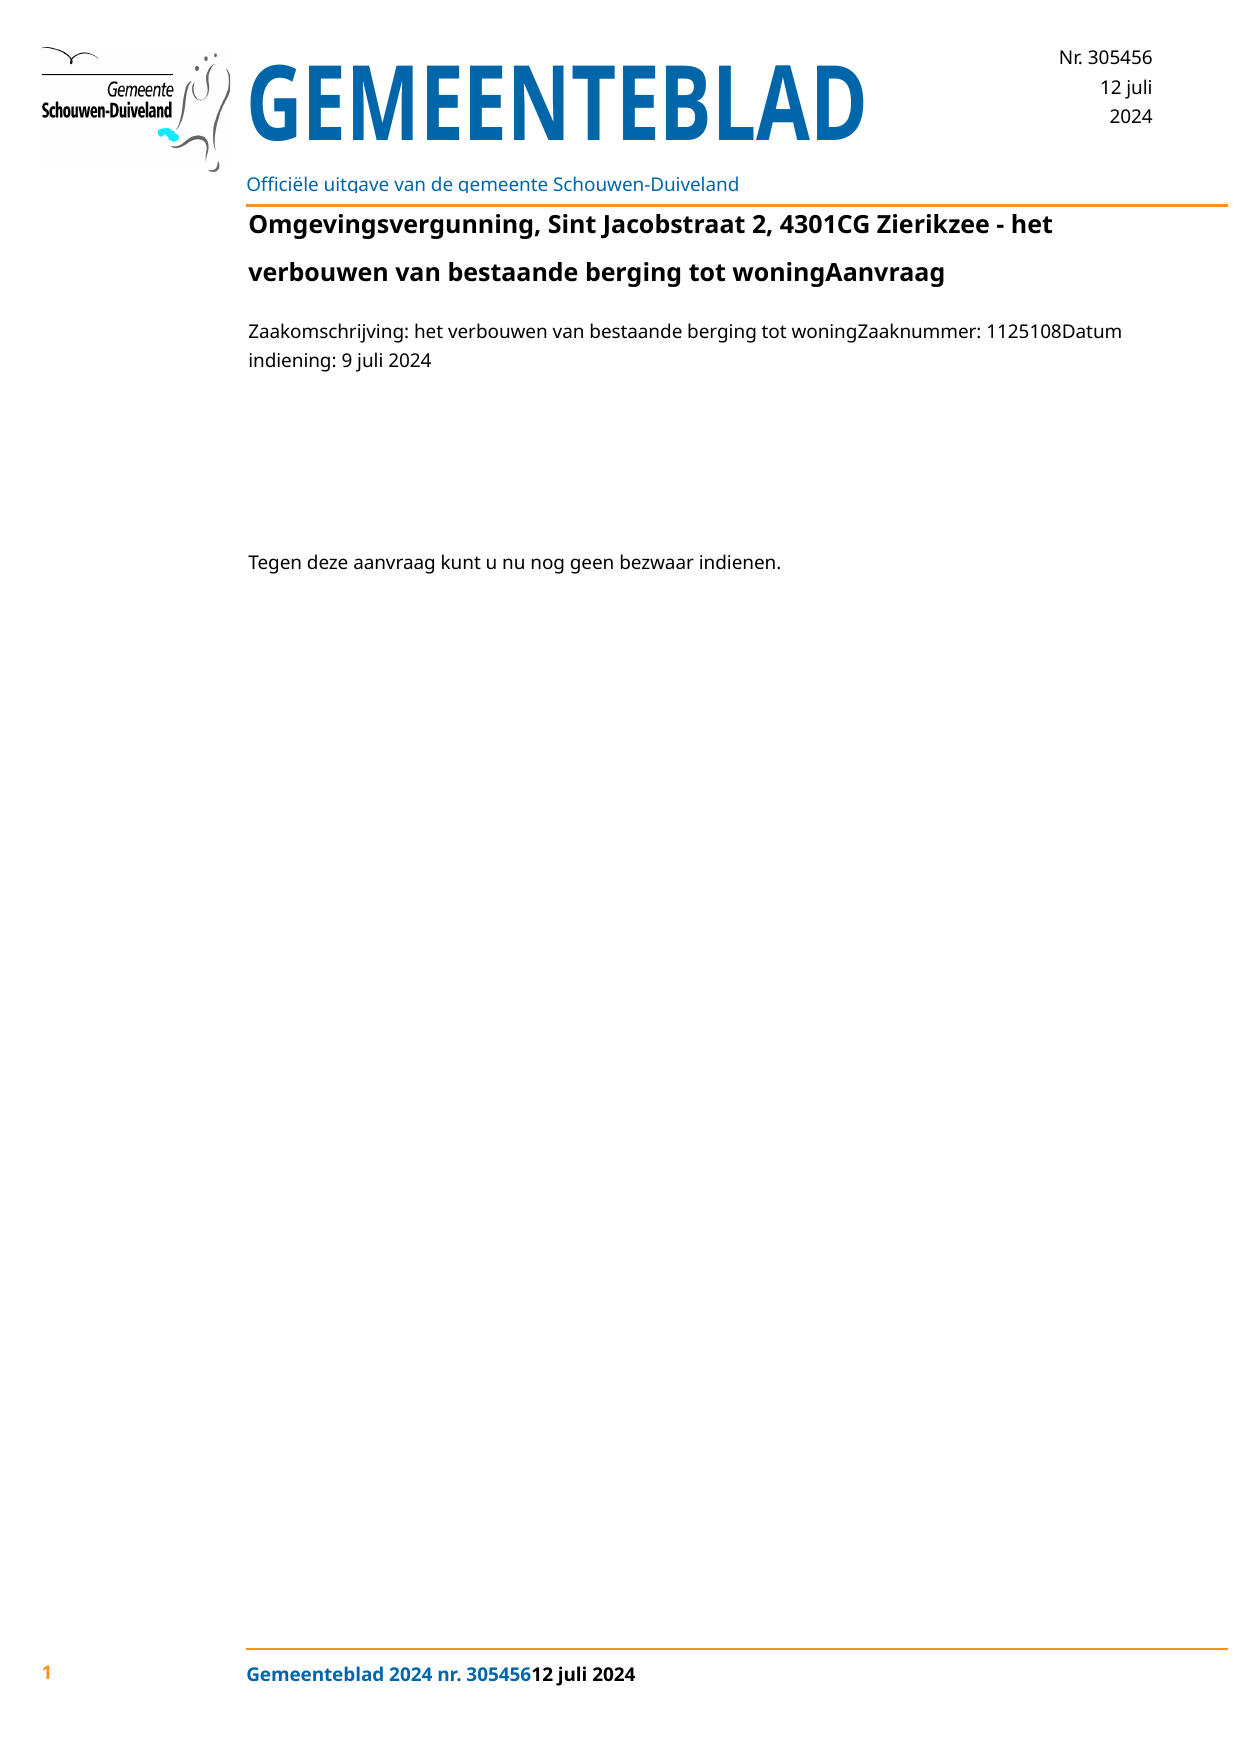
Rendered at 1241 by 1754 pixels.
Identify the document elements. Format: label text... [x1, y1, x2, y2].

text Zaakomschrijving: het verbouwen van bestaande berging tot woningZaaknummer: 1125108Datum indiening: 9 juli 2024 [248, 318, 1152, 373]
text Omgevingsvergunning, Sint Jacobstraat 2, 4301CG Zierikzee - het verbouwen van bestaande berging tot woningAanvraag [248, 207, 1152, 288]
picture [41, 47, 231, 172]
text Tegen deze aanvraag kunt u nu nog geen bezwaar indienen. [248, 549, 1152, 575]
